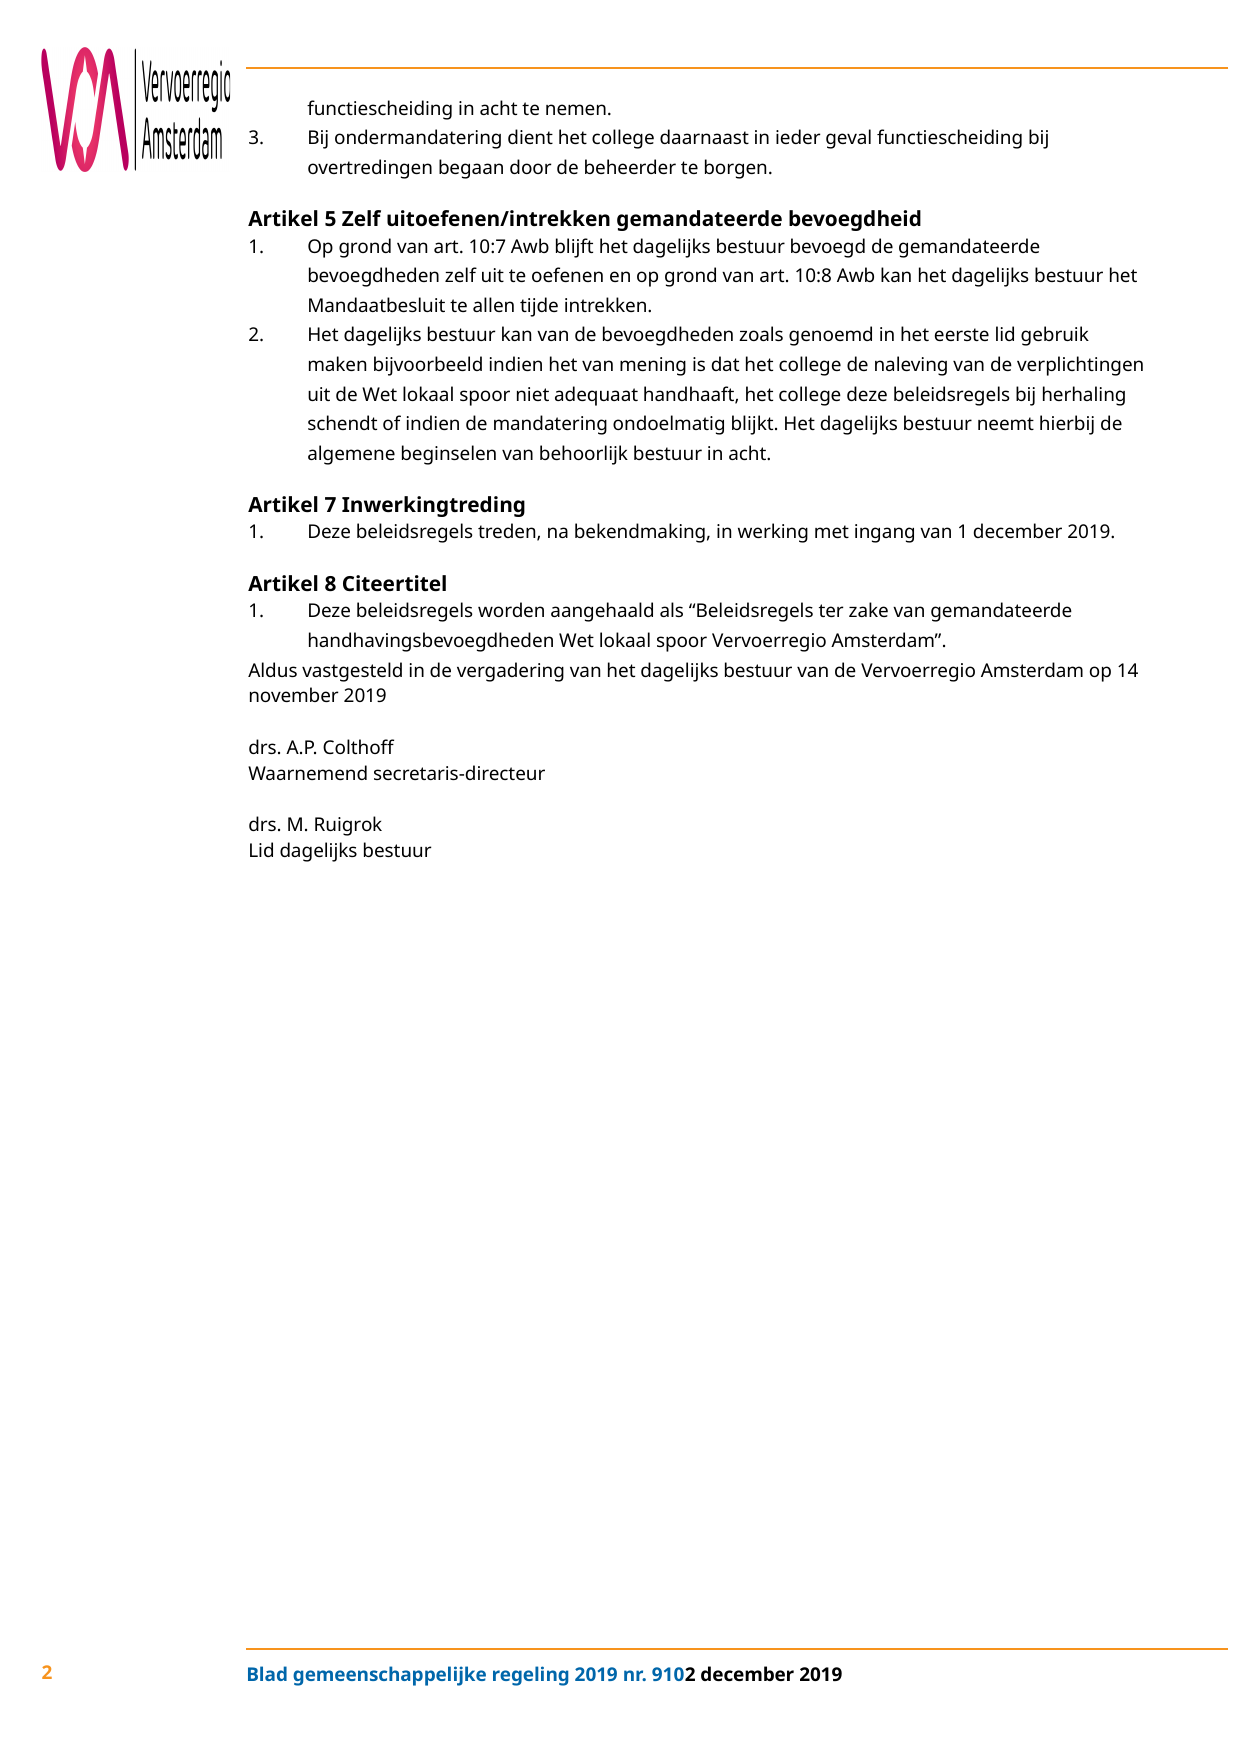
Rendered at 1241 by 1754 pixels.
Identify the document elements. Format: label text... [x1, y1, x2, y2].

text Aldus vastgesteld in de vergadering van het dagelijks bestuur van de Vervoerregio Amsterdam op 14 november 2019 [248, 657, 1152, 708]
text Artikel 7 Inwerkingtreding [248, 490, 1152, 519]
text drs. A.P. Colthoff [248, 734, 1152, 760]
text Artikel 5 Zelf uitoefenen/intrekken gemandateerde bevoegdheid [248, 204, 1152, 233]
list Op grond van art. 10:7 Awb blijft het dagelijks bestuur bevoegd de gemandateerde bevoegdheden zelf uit te oefenen en op grond van art. 10:8 Awb kan het dagelijks bestuur het Mandaatbesluit te allen tijde intrekken. [248, 233, 1152, 318]
text Waarnemend secretaris-directeur [248, 760, 1152, 785]
list Deze beleidsregels worden aangehaald als “Beleidsregels ter zake van gemandateerde handhavingsbevoegdheden Wet lokaal spoor Vervoerregio Amsterdam”. [248, 598, 1152, 653]
list functiescheiding in acht te nemen. [248, 95, 1152, 121]
text Lid dagelijks bestuur [248, 837, 1152, 863]
text Artikel 8 Citeertitel [248, 569, 1152, 598]
text drs. M. Ruigrok [248, 811, 1152, 837]
list Het dagelijks bestuur kan van de bevoegdheden zoals genoemd in het eerste lid gebruik maken bijvoorbeeld indien het van mening is dat het college de naleving van de verplichtingen uit de Wet lokaal spoor niet adequaat handhaaft, het college deze beleidsregels bij herhaling schendt of indien de mandatering ondoelmatig blijkt. Het dagelijks bestuur neemt hierbij de algemene beginselen van behoorlijk bestuur in acht. [248, 322, 1152, 466]
picture [41, 47, 231, 172]
list Bij ondermandatering dient het college daarnaast in ieder geval functiescheiding bij overtredingen begaan door de beheerder te borgen. [248, 124, 1152, 180]
list Deze beleidsregels treden, na bekendmaking, in werking met ingang van 1 december 2019. [248, 519, 1152, 544]
